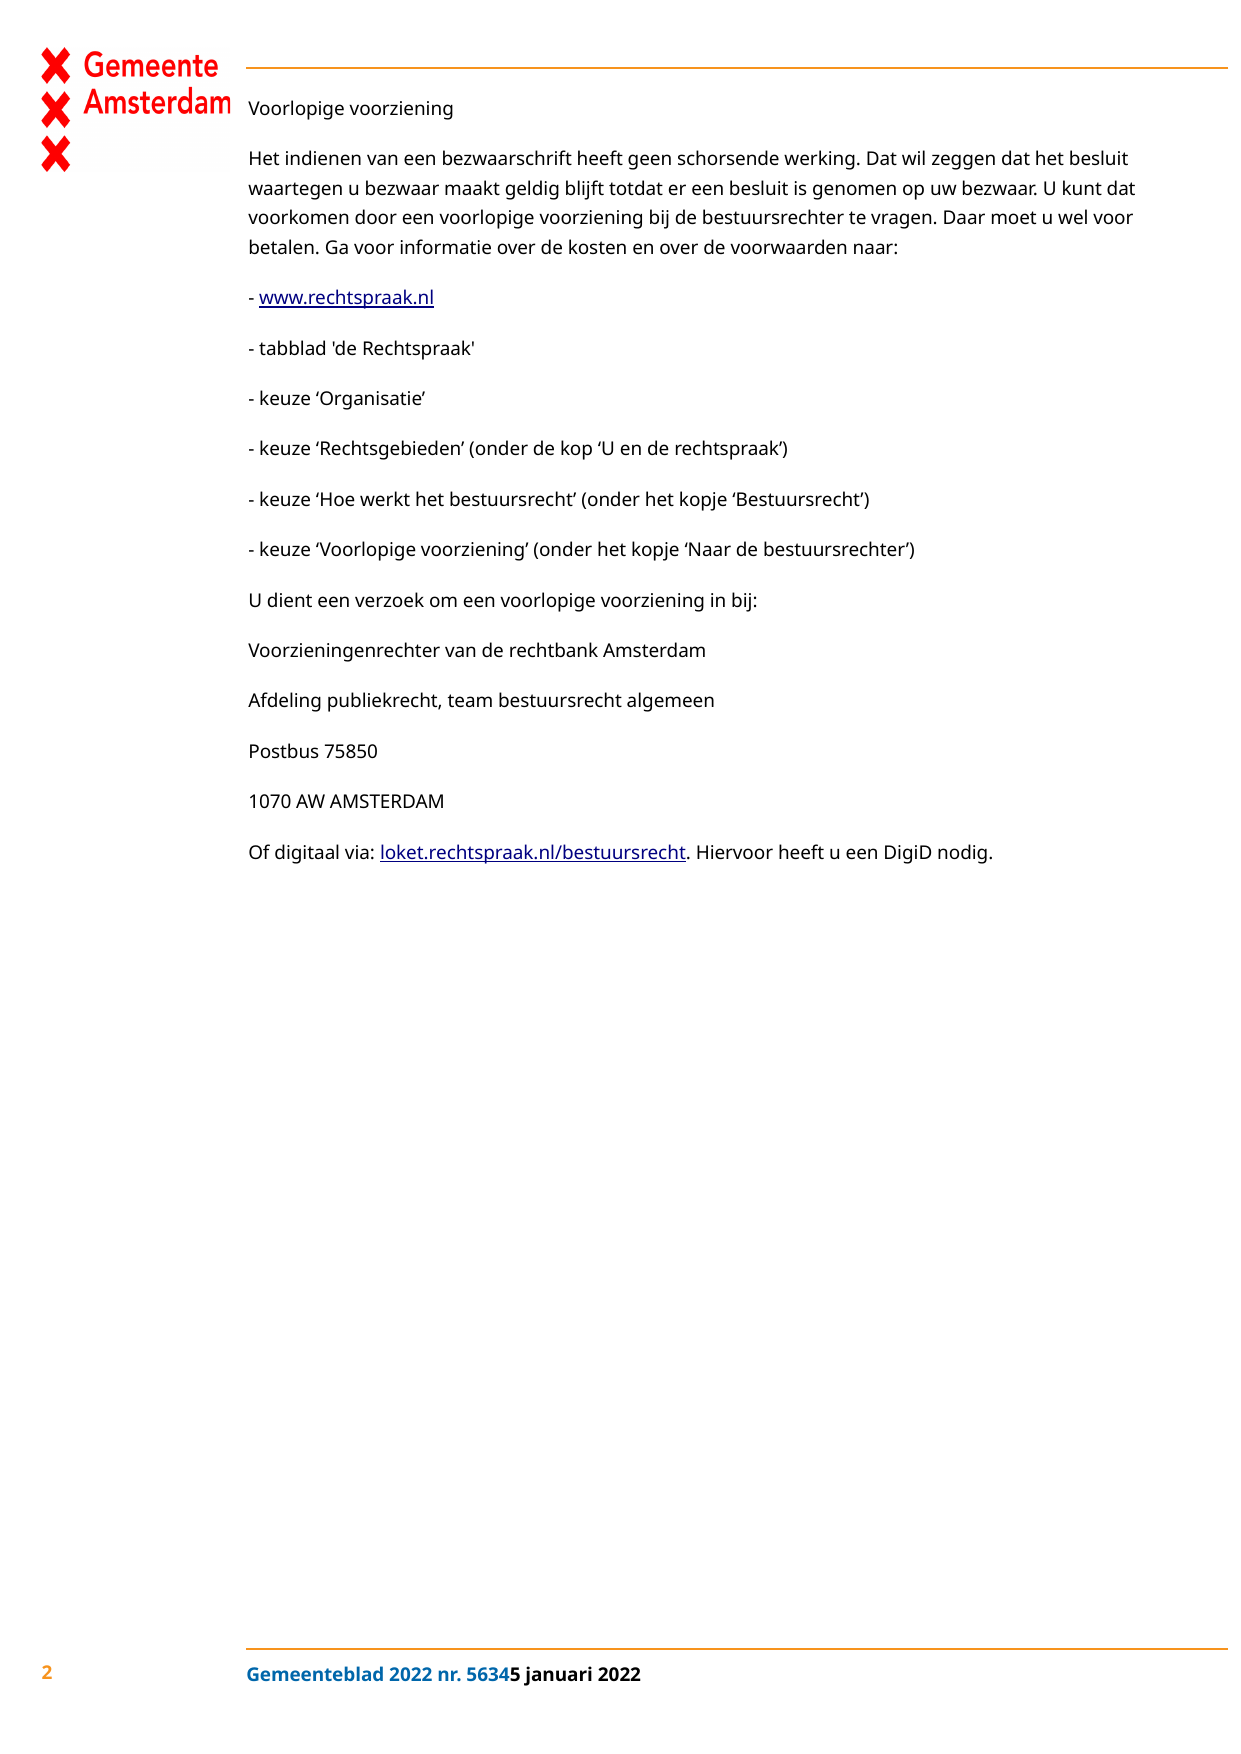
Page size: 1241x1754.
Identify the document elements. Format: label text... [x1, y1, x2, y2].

text - keuze ‘Rechtsgebieden’ (onder de kop ‘U en de rechtspraak’) [248, 436, 1152, 461]
text Voorzieningenrechter van de rechtbank Amsterdam [248, 637, 1152, 663]
text U dient een verzoek om een voorlopige voorziening in bij: [248, 587, 1152, 613]
text - www.rechtspraak.nl [248, 284, 1152, 310]
text Of digitaal via: loket.rechtspraak.nl/bestuursrecht. Hiervoor heeft u een DigiD nodig. [248, 839, 1152, 865]
text - tabblad 'de Rechtspraak' [248, 335, 1152, 361]
text 1070 AW AMSTERDAM [248, 788, 1152, 814]
text Voorlopige voorziening [248, 95, 1152, 121]
text Postbus 75850 [248, 738, 1152, 764]
picture [41, 47, 231, 172]
text Afdeling publiekrecht, team bestuursrecht algemeen [248, 688, 1152, 713]
text - keuze ‘Voorlopige voorziening’ (onder het kopje ‘Naar de bestuursrechter’) [248, 536, 1152, 562]
text - keuze ‘Organisatie’ [248, 385, 1152, 411]
text Het indienen van een bezwaarschrift heeft geen schorsende werking. Dat wil zeggen dat het besluit waartegen u bezwaar maakt geldig blijft totdat er een besluit is genomen op uw bezwaar. U kunt dat voorkomen door een voorlopige voorziening bij de bestuursrechter te vragen. Daar moet u wel voor betalen. Ga voor informatie over de kosten en over de voorwaarden naar: [248, 145, 1152, 260]
text - keuze ‘Hoe werkt het bestuursrecht’ (onder het kopje ‘Bestuursrecht’) [248, 486, 1152, 512]
